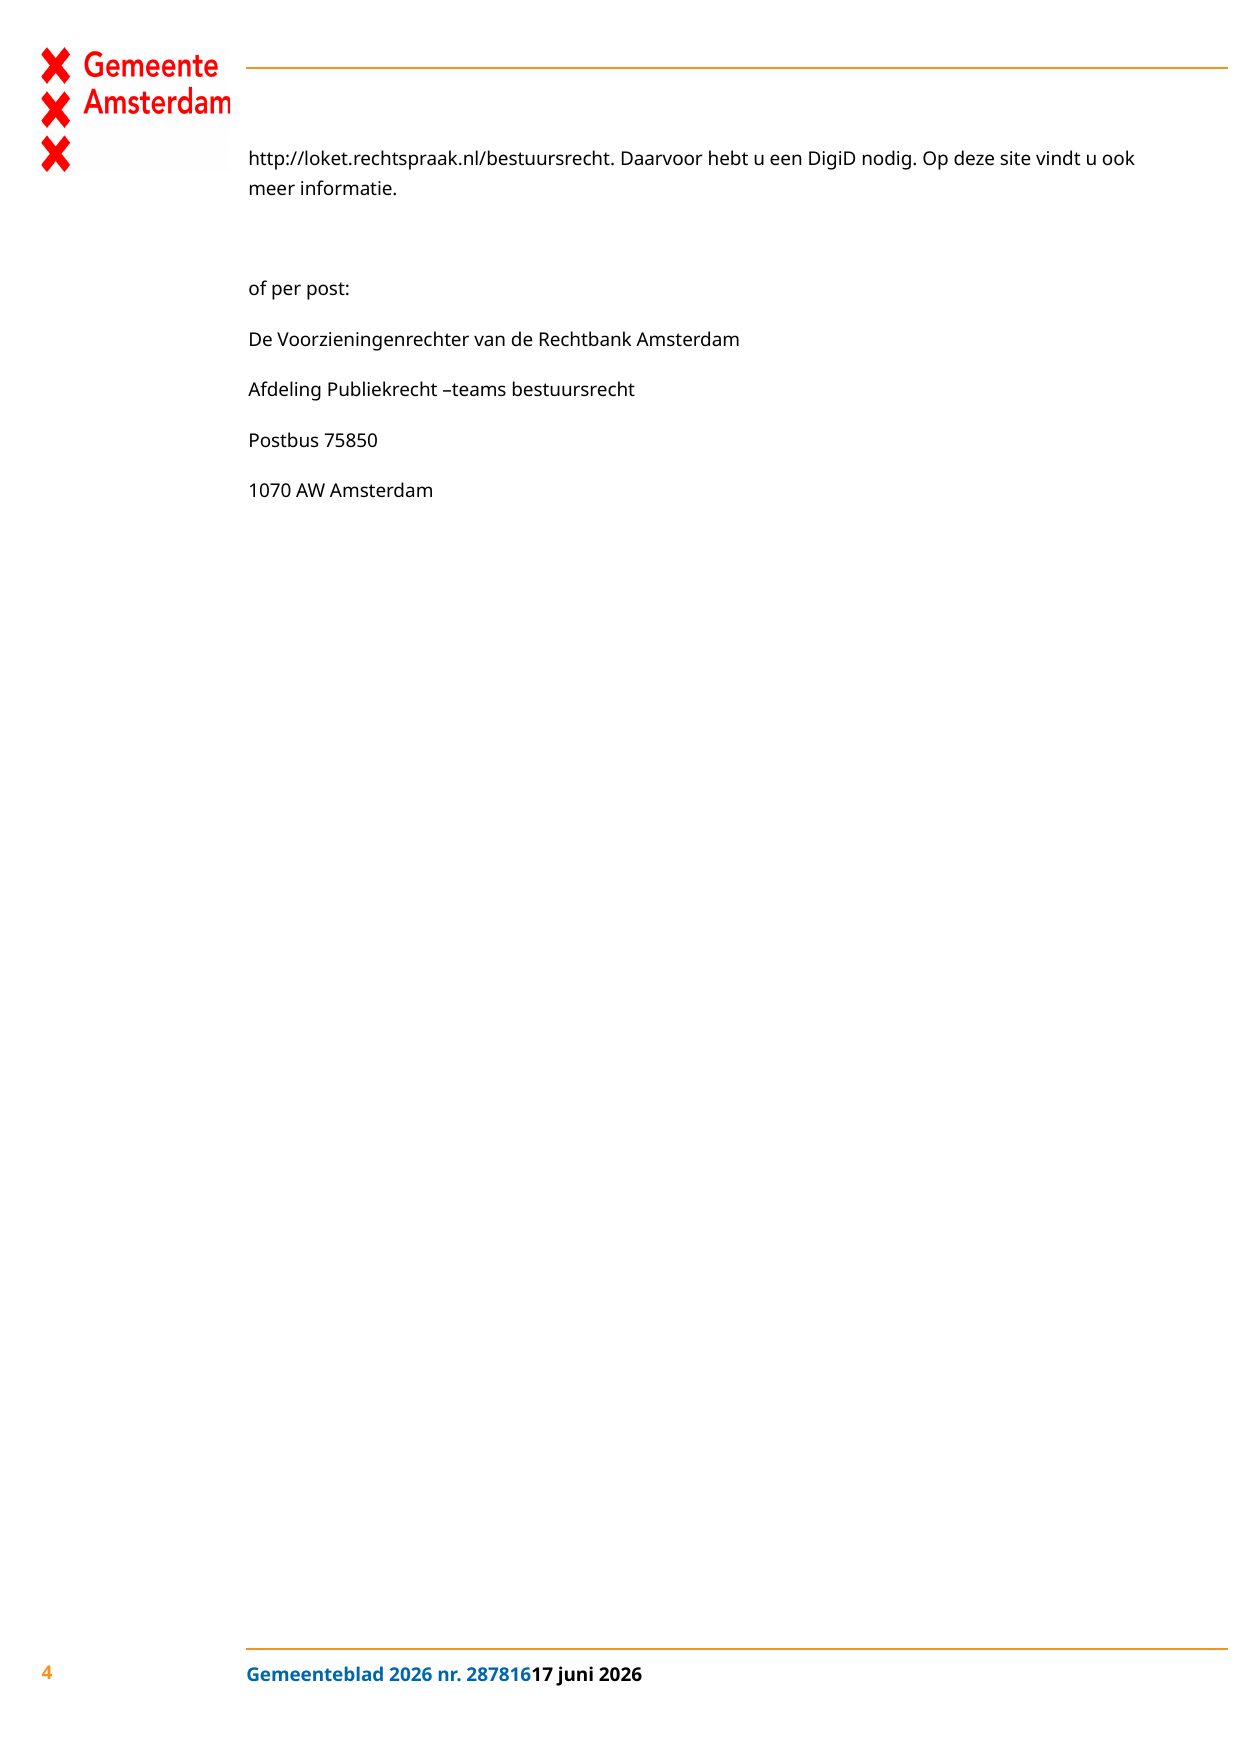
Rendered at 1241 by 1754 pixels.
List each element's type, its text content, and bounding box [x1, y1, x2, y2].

text 1070 AW Amsterdam [248, 477, 1152, 503]
text http://loket.rechtspraak.nl/bestuursrecht. Daarvoor hebt u een DigiD nodig. Op deze site vindt u ook meer informatie. [248, 145, 1152, 201]
text of per post: [248, 276, 1152, 301]
text Afdeling Publiekrecht –teams bestuursrecht [248, 376, 1152, 402]
text De Voorzieningenrechter van de Rechtbank Amsterdam [248, 326, 1152, 352]
picture [41, 47, 231, 172]
text Postbus 75850 [248, 427, 1152, 453]
